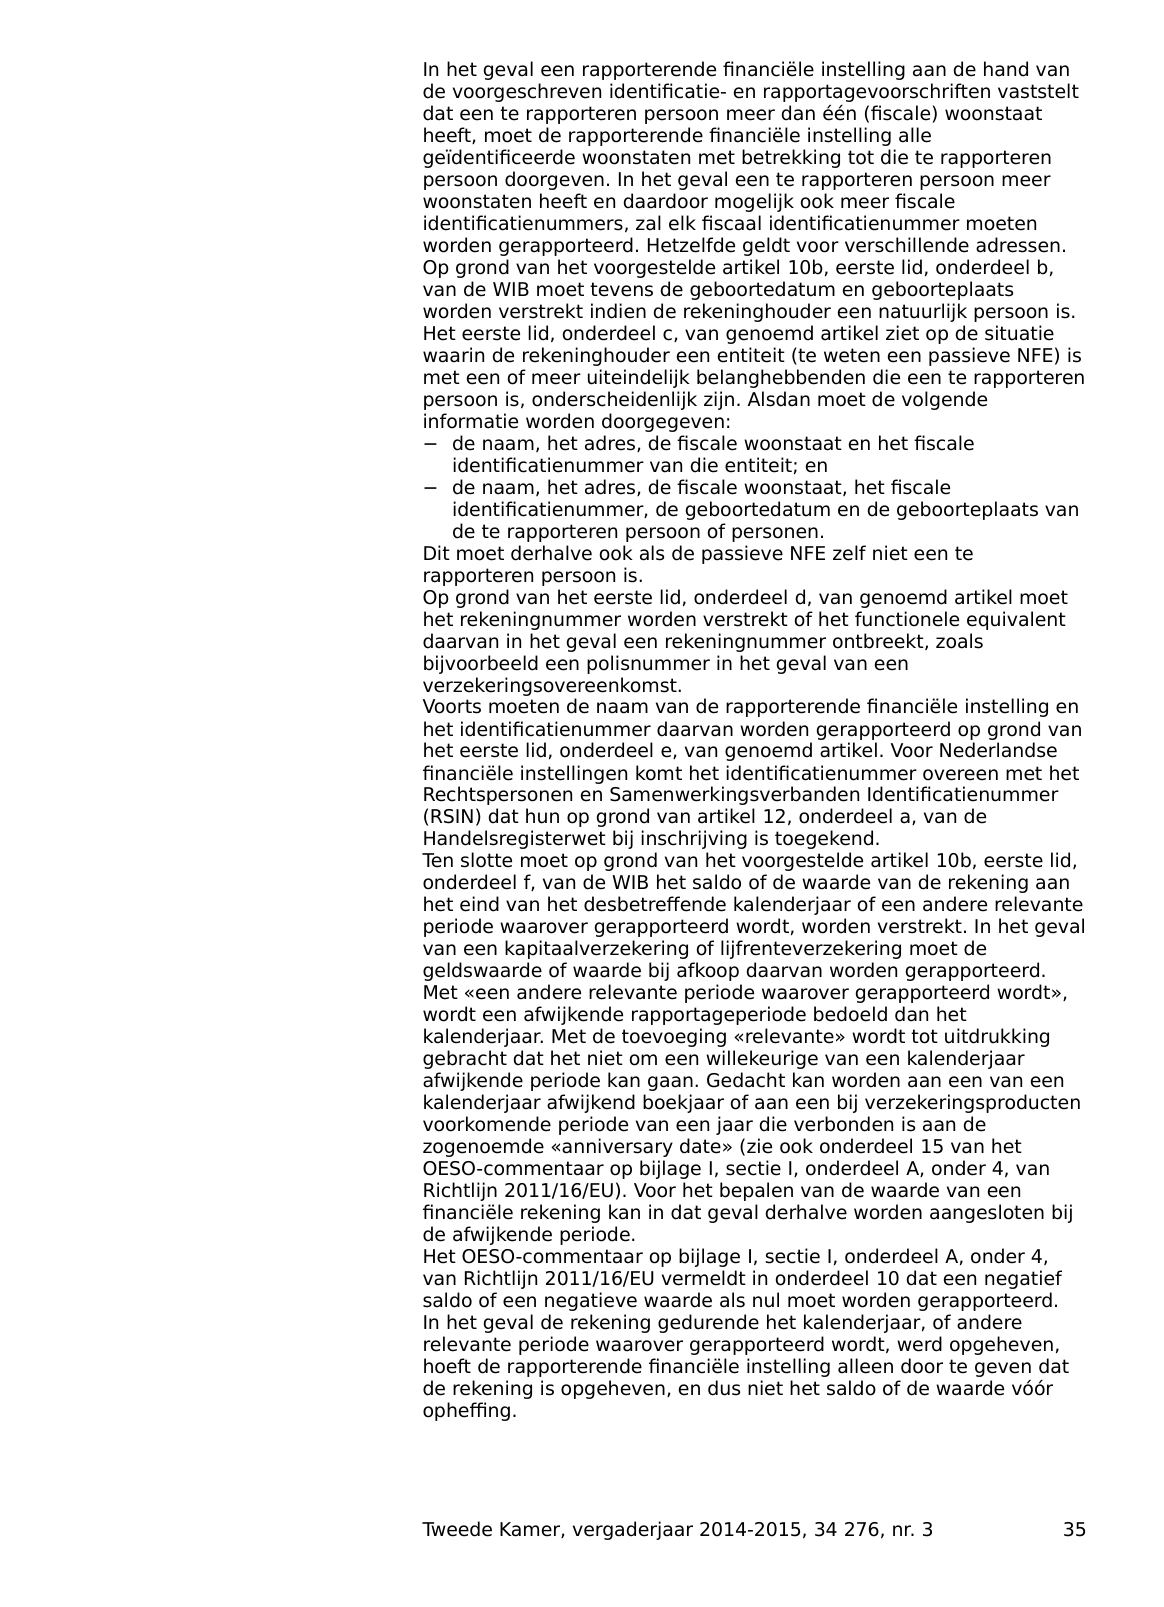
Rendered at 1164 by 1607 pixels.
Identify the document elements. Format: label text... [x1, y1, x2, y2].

text Op grond van het voorgestelde artikel 10b, eerste lid, onderdeel b, van de WIB moet tevens de geboortedatum en geboorteplaats worden verstrekt indien de rekeninghouder een natuurlijk persoon is. [422, 257, 1087, 323]
text − de naam, het adres, de fiscale woonstaat, het fiscale identificatienummer, de geboortedatum en de geboorteplaats van de te rapporteren persoon of personen. [422, 477, 1087, 543]
text In het geval de rekening gedurende het kalenderjaar, of andere relevante periode waarover gerapporteerd wordt, werd opgeheven, hoeft de rapporterende financiële instelling alleen door te geven dat de rekening is opgeheven, en dus niet het saldo of de waarde vóór opheffing. [422, 1312, 1087, 1422]
text Het OESO-commentaar op bijlage I, sectie I, onderdeel A, onder 4, van Richtlijn 2011/16/EU vermeldt in onderdeel 10 dat een negatief saldo of een negatieve waarde als nul moet worden gerapporteerd. [422, 1246, 1087, 1312]
text Voorts moeten de naam van de rapporterende financiële instelling en het identificatienummer daarvan worden gerapporteerd op grond van het eerste lid, onderdeel e, van genoemd artikel. Voor Nederlandse financiële instellingen komt het identificatienummer overeen met het Rechtspersonen en Samenwerkingsverbanden Identificatienummer (RSIN) dat hun op grond van artikel 12, onderdeel a, van de Handelsregisterwet bij inschrijving is toegekend. [422, 696, 1087, 850]
text In het geval een rapporterende financiële instelling aan de hand van de voorgeschreven identificatie- en rapportagevoorschriften vaststelt dat een te rapporteren persoon meer dan één (fiscale) woonstaat heeft, moet de rapporterende financiële instelling alle geïdentificeerde woonstaten met betrekking tot die te rapporteren persoon doorgeven. In het geval een te rapporteren persoon meer woonstaten heeft en daardoor mogelijk ook meer fiscale identificatienummers, zal elk fiscaal identificatienummer moeten worden gerapporteerd. Hetzelfde geldt voor verschillende adressen. [422, 59, 1087, 257]
text Ten slotte moet op grond van het voorgestelde artikel 10b, eerste lid, onderdeel f, van de WIB het saldo of de waarde van de rekening aan het eind van het desbetreffende kalenderjaar of een andere relevante periode waarover gerapporteerd wordt, worden verstrekt. In het geval van een kapitaalverzekering of lijfrenteverzekering moet de geldswaarde of waarde bij afkoop daarvan worden gerapporteerd. [422, 850, 1087, 982]
text − de naam, het adres, de fiscale woonstaat en het fiscale identificatienummer van die entiteit; en [422, 433, 1087, 477]
text Dit moet derhalve ook als de passieve NFE zelf niet een te rapporteren persoon is. [422, 543, 1087, 587]
text Het eerste lid, onderdeel c, van genoemd artikel ziet op de situatie waarin de rekeninghouder een entiteit (te weten een passieve NFE) is met een of meer uiteindelijk belanghebbenden die een te rapporteren persoon is, onderscheidenlijk zijn. Alsdan moet de volgende informatie worden doorgegeven: [422, 323, 1087, 433]
text Met «een andere relevante periode waarover gerapporteerd wordt», wordt een afwijkende rapportageperiode bedoeld dan het kalenderjaar. Met de toevoeging «relevante» wordt tot uitdrukking gebracht dat het niet om een willekeurige van een kalenderjaar afwijkende periode kan gaan. Gedacht kan worden aan een van een kalenderjaar afwijkend boekjaar of aan een bij verzekeringsproducten voorkomende periode van een jaar die verbonden is aan de zogenoemde «anniversary date» (zie ook onderdeel 15 van het OESO-commentaar op bijlage I, sectie I, onderdeel A, onder 4, van Richtlijn 2011/16/EU). Voor het bepalen van de waarde van een financiële rekening kan in dat geval derhalve worden aangesloten bij de afwijkende periode. [422, 982, 1087, 1246]
text Op grond van het eerste lid, onderdeel d, van genoemd artikel moet het rekeningnummer worden verstrekt of het functionele equivalent daarvan in het geval een rekeningnummer ontbreekt, zoals bijvoorbeeld een polisnummer in het geval van een verzekeringsovereenkomst. [422, 587, 1087, 696]
